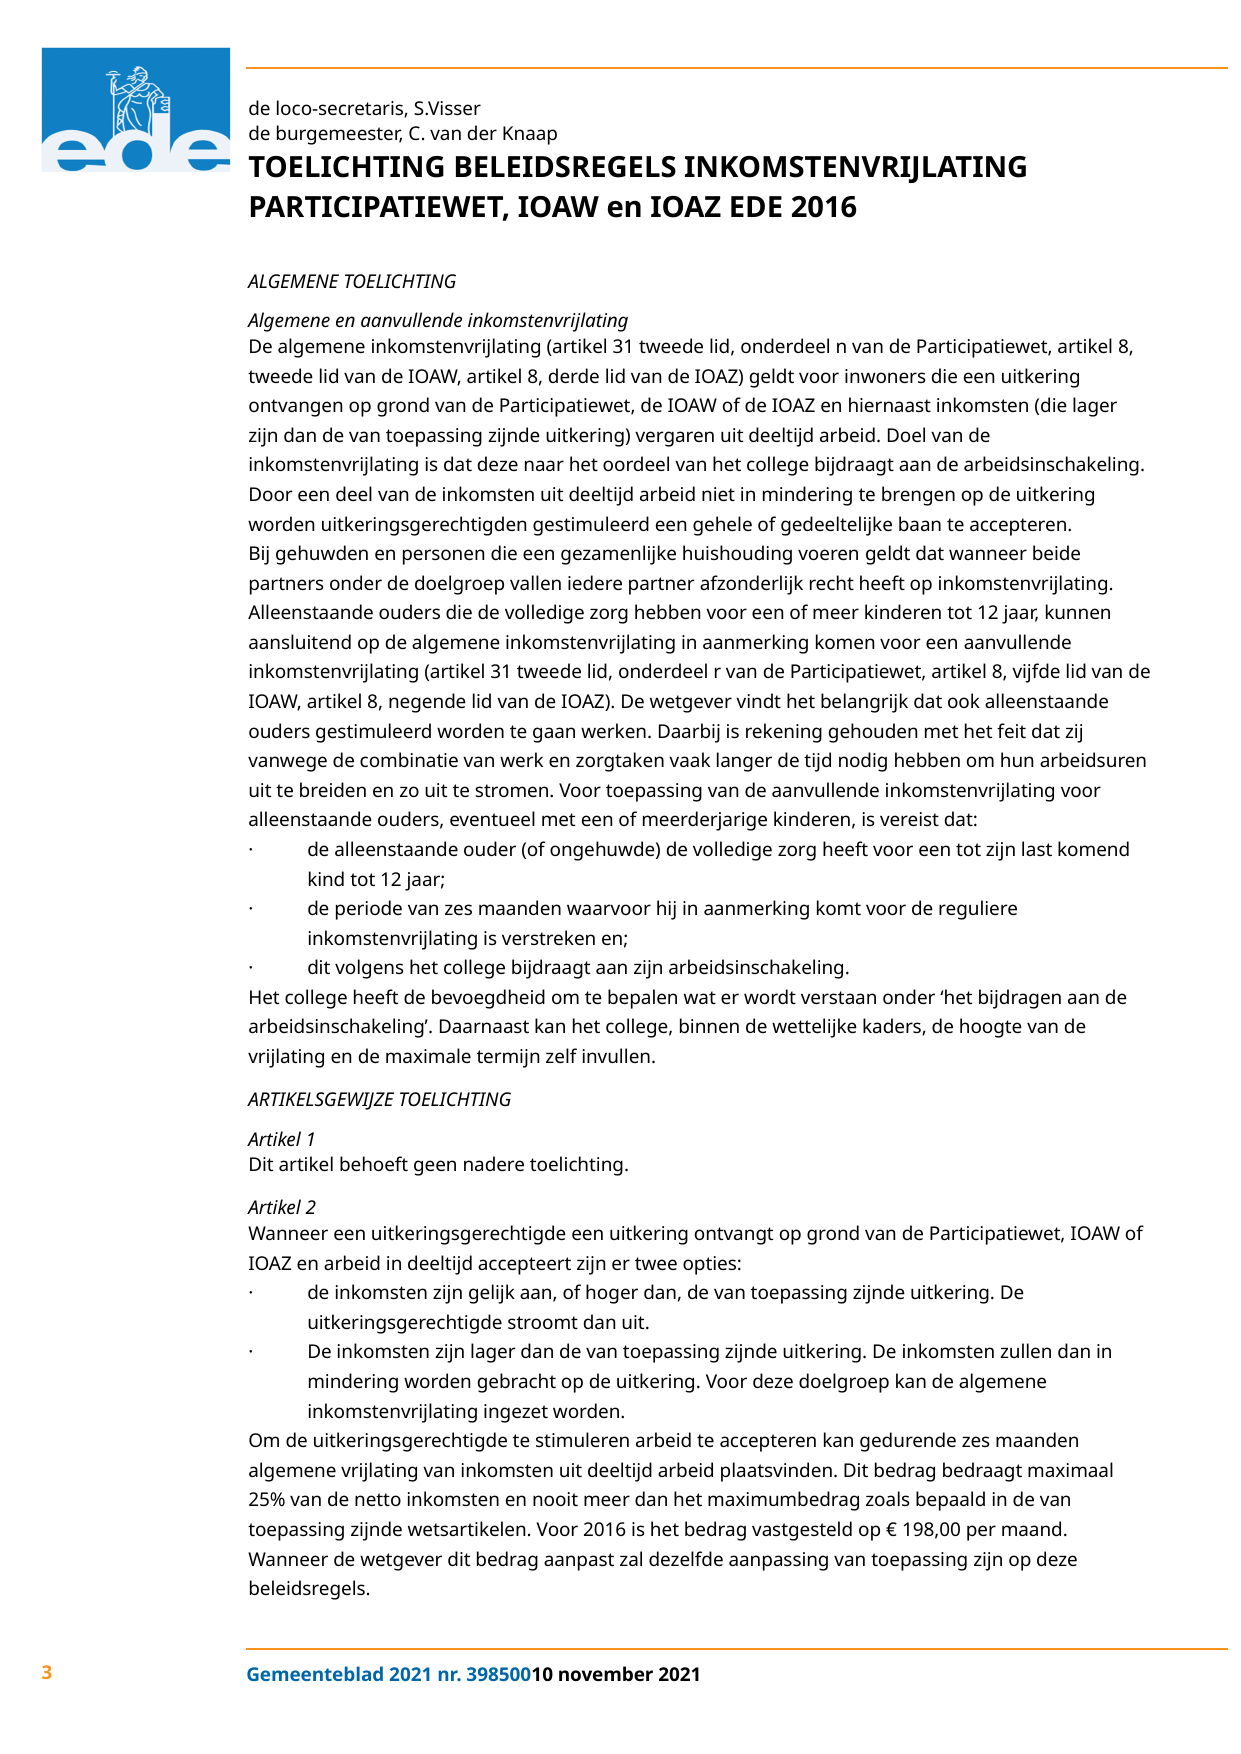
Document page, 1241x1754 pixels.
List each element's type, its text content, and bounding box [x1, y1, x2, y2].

text Dit artikel behoeft geen nadere toelichting. [248, 1151, 1152, 1177]
text TOELICHTING BELEIDSREGELS INKOMSTENVRIJLATING PARTICIPATIEWET, IOAW en IOAZ EDE 2016 [248, 146, 1152, 226]
text Algemene en aanvullende inkomstenvrijlating [248, 308, 1152, 333]
text Om de uitkeringsgerechtigde te stimuleren arbeid te accepteren kan gedurende zes maanden algemene vrijlating van inkomsten uit deeltijd arbeid plaatsvinden. Dit bedrag bedraagt maximaal 25% van de netto inkomsten en nooit meer dan het maximumbedrag zoals bepaald in de van toepassing zijnde wetsartikelen. Voor 2016 is het bedrag vastgesteld op € 198,00 per maand. Wanneer de wetgever dit bedrag aanpast zal dezelfde aanpassing van toepassing zijn op deze beleidsregels. [248, 1427, 1152, 1601]
text Alleenstaande ouders die de volledige zorg hebben voor een of meer kinderen tot 12 jaar, kunnen aansluitend op de algemene inkomstenvrijlating in aanmerking komen voor een aanvullende inkomstenvrijlating (artikel 31 tweede lid, onderdeel r van de Participatiewet, artikel 8, vijfde lid van de IOAW, artikel 8, negende lid van de IOAZ). De wetgever vindt het belangrijk dat ook alleenstaande ouders gestimuleerd worden te gaan werken. Daarbij is rekening gehouden met het feit dat zij vanwege de combinatie van werk en zorgtaken vaak langer de tijd nodig hebben om hun arbeidsuren uit te breiden en zo uit te stromen. Voor toepassing van de aanvullende inkomstenvrijlating voor alleenstaande ouders, eventueel met een of meerderjarige kinderen, is vereist dat: [248, 599, 1152, 832]
list de periode van zes maanden waarvoor hij in aanmerking komt voor de reguliere inkomstenvrijlating is verstreken en; [248, 895, 1152, 951]
text de burgemeester, C. van der Knaap [248, 121, 1152, 146]
picture [41, 47, 231, 172]
text de loco-secretaris, S.Visser [248, 95, 1152, 121]
text Het college heeft de bevoegdheid om te bepalen wat er wordt verstaan onder ‘het bijdragen aan de arbeidsinschakeling’. Daarnaast kan het college, binnen de wettelijke kaders, de hoogte van de vrijlating en de maximale termijn zelf invullen. [248, 984, 1152, 1069]
list De inkomsten zijn lager dan de van toepassing zijnde uitkering. De inkomsten zullen dan in mindering worden gebracht op de uitkering. Voor deze doelgroep kan de algemene inkomstenvrijlating ingezet worden. [248, 1339, 1152, 1423]
text Wanneer een uitkeringsgerechtigde een uitkering ontvangt op grond van de Participatiewet, IOAW of IOAZ en arbeid in deeltijd accepteert zijn er twee opties: [248, 1220, 1152, 1276]
text Artikel 1 [248, 1126, 1152, 1151]
text Artikel 2 [248, 1194, 1152, 1220]
text ARTIKELSGEWIJZE TOELICHTING [248, 1086, 1152, 1112]
list dit volgens het college bijdraagt aan zijn arbeidsinschakeling. [248, 954, 1152, 980]
text De algemene inkomstenvrijlating (artikel 31 tweede lid, onderdeel n van de Participatiewet, artikel 8, tweede lid van de IOAW, artikel 8, derde lid van de IOAZ) geldt voor inwoners die een uitkering ontvangen op grond van de Participatiewet, de IOAW of de IOAZ en hiernaast inkomsten (die lager zijn dan de van toepassing zijnde uitkering) vergaren uit deeltijd arbeid. Doel van de inkomstenvrijlating is dat deze naar het oordeel van het college bijdraagt aan de arbeidsinschakeling. Door een deel van de inkomsten uit deeltijd arbeid niet in mindering te brengen op de uitkering worden uitkeringsgerechtigden gestimuleerd een gehele of gedeeltelijke baan te accepteren. Bij gehuwden en personen die een gezamenlijke huishouding voeren geldt dat wanneer beide partners onder de doelgroep vallen iedere partner afzonderlijk recht heeft op inkomstenvrijlating. [248, 333, 1152, 596]
list de alleenstaande ouder (of ongehuwde) de volledige zorg heeft voor een tot zijn last komend kind tot 12 jaar; [248, 836, 1152, 892]
list de inkomsten zijn gelijk aan, of hoger dan, de van toepassing zijnde uitkering. De uitkeringsgerechtigde stroomt dan uit. [248, 1279, 1152, 1335]
text ALGEMENE TOELICHTING [248, 268, 1152, 294]
